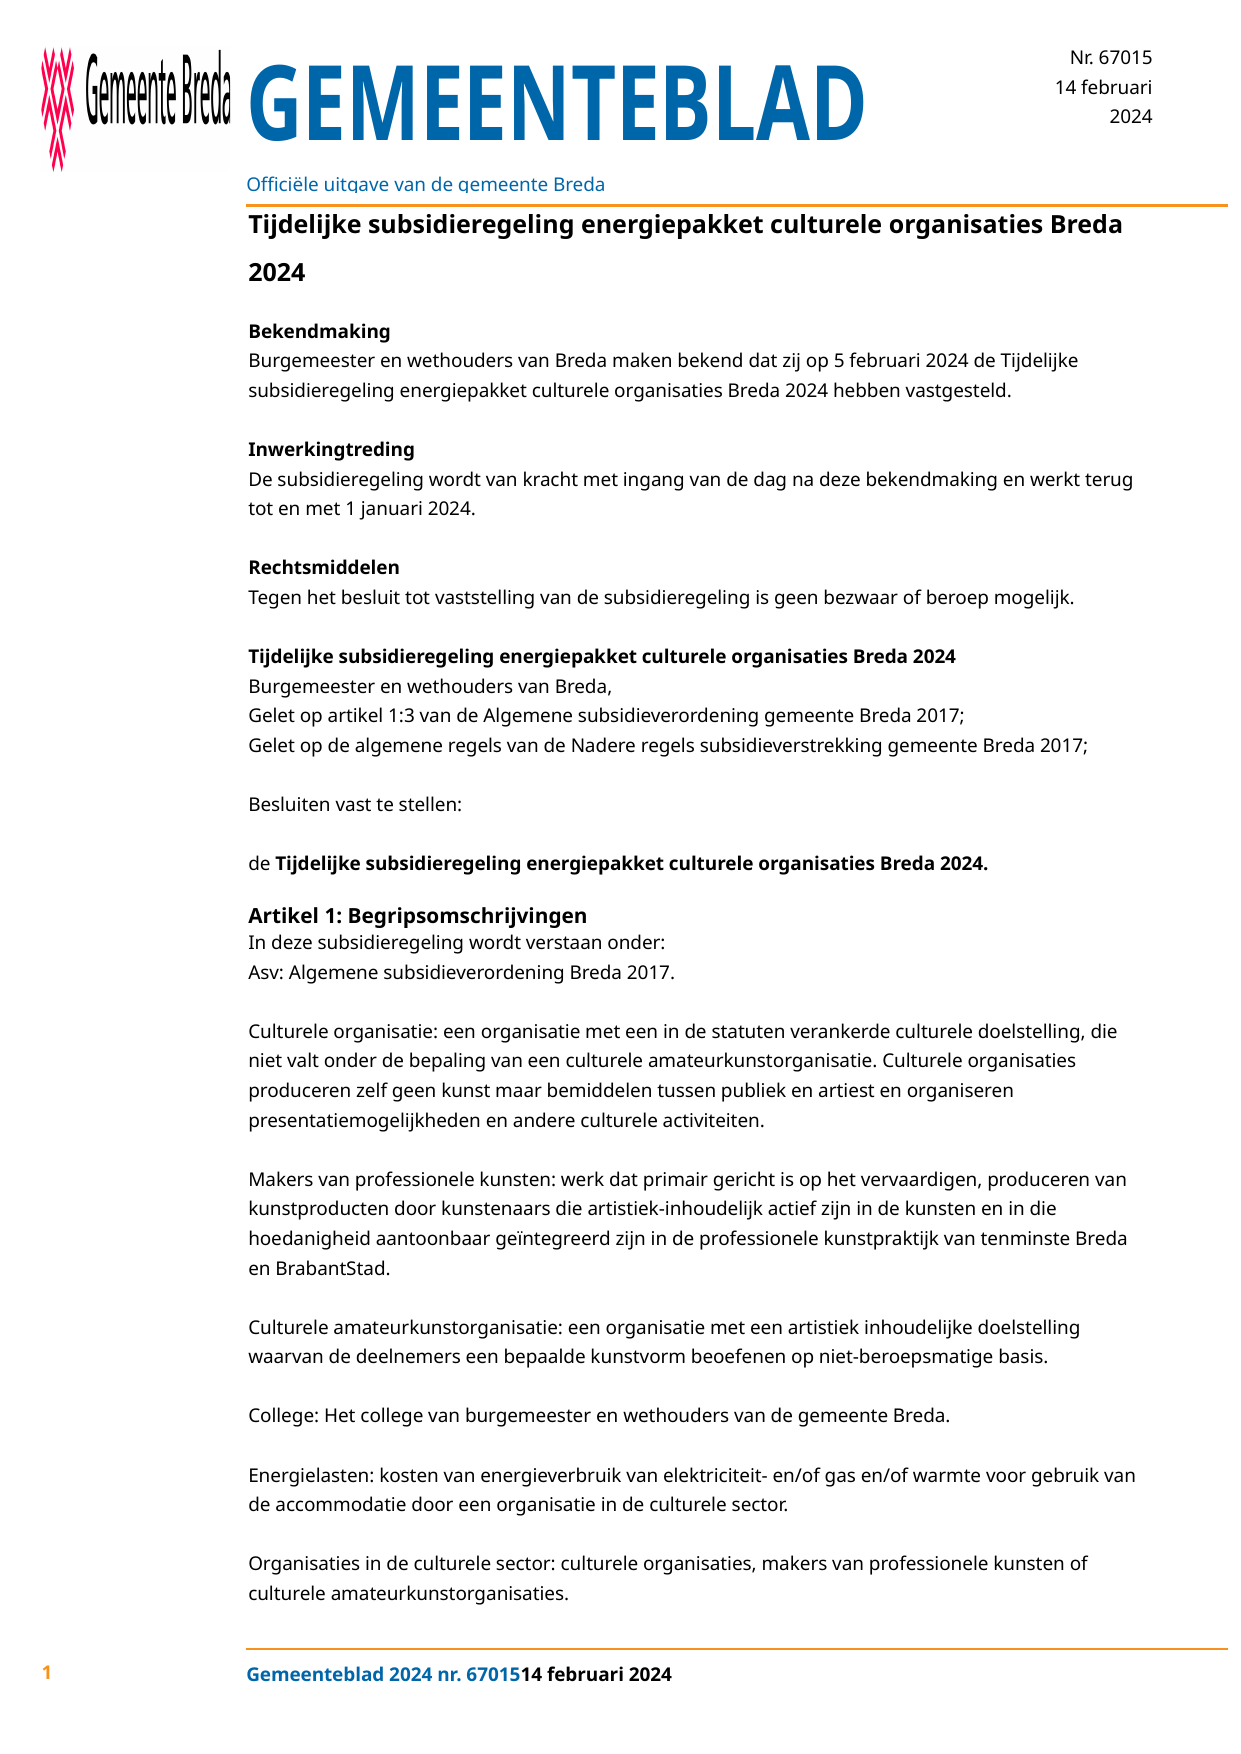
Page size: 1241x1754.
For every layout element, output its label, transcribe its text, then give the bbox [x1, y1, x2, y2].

text Rechtsmiddelen [248, 554, 1152, 580]
text Besluiten vast te stellen: [248, 791, 1152, 817]
text Bekendmaking [248, 318, 1152, 344]
text Asv: Algemene subsidieverordening Breda 2017. [248, 959, 1152, 984]
text Gelet op de algemene regels van de Nadere regels subsidieverstrekking gemeente Breda 2017; [248, 732, 1152, 758]
text De subsidieregeling wordt van kracht met ingang van de dag na deze bekendmaking en werkt terug tot en met 1 januari 2024. [248, 466, 1152, 521]
text College: Het college van burgemeester en wethouders van de gemeente Breda. [248, 1403, 1152, 1428]
text Inwerkingtreding [248, 436, 1152, 462]
text Gelet op artikel 1:3 van de Algemene subsidieverordening gemeente Breda 2017; [248, 702, 1152, 728]
text Tijdelijke subsidieregeling energiepakket culturele organisaties Breda 2024 [248, 207, 1152, 288]
text Burgemeester en wethouders van Breda, [248, 673, 1152, 699]
text Energielasten: kosten van energieverbruik van elektriciteit- en/of gas en/of warmte voor gebruik van de accommodatie door een organisatie in de culturele sector. [248, 1462, 1152, 1517]
text Makers van professionele kunsten: werk dat primair gericht is op het vervaardigen, produceren van kunstproducten door kunstenaars die artistiek-inhoudelijk actief zijn in de kunsten en in die hoedanigheid aantoonbaar geïntegreerd zijn in de professionele kunstpraktijk van tenminste Breda en BrabantStad. [248, 1166, 1152, 1280]
text Tegen het besluit tot vaststelling van de subsidieregeling is geen bezwaar of beroep mogelijk. [248, 584, 1152, 610]
text Organisaties in de culturele sector: culturele organisaties, makers van professionele kunsten of culturele amateurkunstorganisaties. [248, 1551, 1152, 1606]
text Tijdelijke subsidieregeling energiepakket culturele organisaties Breda 2024 [248, 643, 1152, 669]
text In deze subsidieregeling wordt verstaan onder: [248, 929, 1152, 955]
text Artikel 1: Begripsomschrijvingen [248, 901, 1152, 929]
text Culturele amateurkunstorganisatie: een organisatie met een artistiek inhoudelijke doelstelling waarvan de deelnemers een bepaalde kunstvorm beoefenen op niet-beroepsmatige basis. [248, 1314, 1152, 1369]
text de Tijdelijke subsidieregeling energiepakket culturele organisaties Breda 2024. [248, 850, 1152, 876]
text Burgemeester en wethouders van Breda maken bekend dat zij op 5 februari 2024 de Tijdelijke subsidieregeling energiepakket culturele organisaties Breda 2024 hebben vastgesteld. [248, 347, 1152, 403]
text Culturele organisatie: een organisatie met een in de statuten verankerde culturele doelstelling, die niet valt onder de bepaling van een culturele amateurkunstorganisatie. Culturele organisaties produceren zelf geen kunst maar bemiddelen tussen publiek en artiest en organiseren presentatiemogelijkheden en andere culturele activiteiten. [248, 1018, 1152, 1132]
picture [41, 47, 231, 172]
